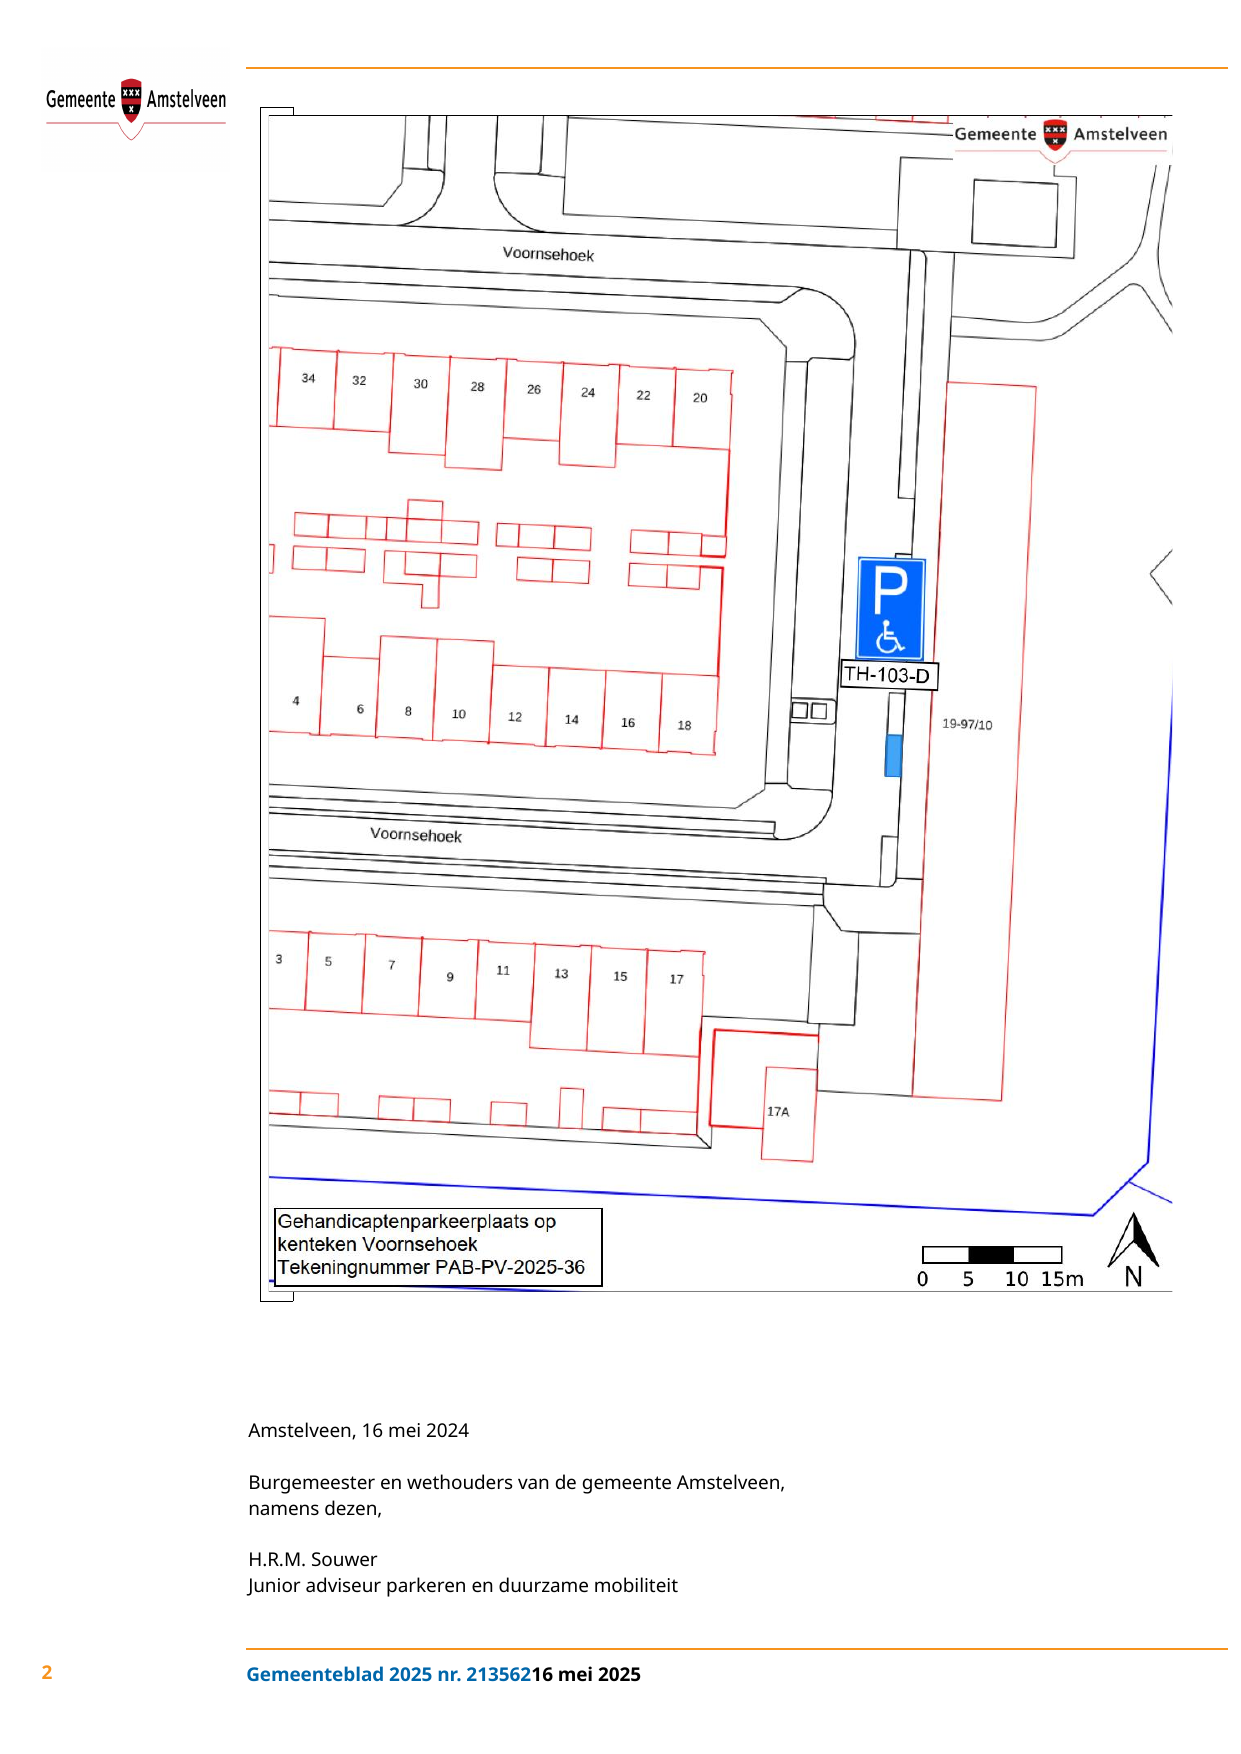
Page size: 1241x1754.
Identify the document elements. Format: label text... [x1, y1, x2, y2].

text Junior adviseur parkeren en duurzame mobiliteit [248, 1572, 1152, 1598]
picture [268, 115, 1173, 1292]
text namens dezen, [248, 1495, 1152, 1521]
text Amstelveen, 16 mei 2024 [248, 1418, 1152, 1443]
text Burgemeester en wethouders van de gemeente Amstelveen, [248, 1469, 1152, 1495]
picture [41, 47, 231, 172]
text H.R.M. Souwer [248, 1546, 1152, 1572]
